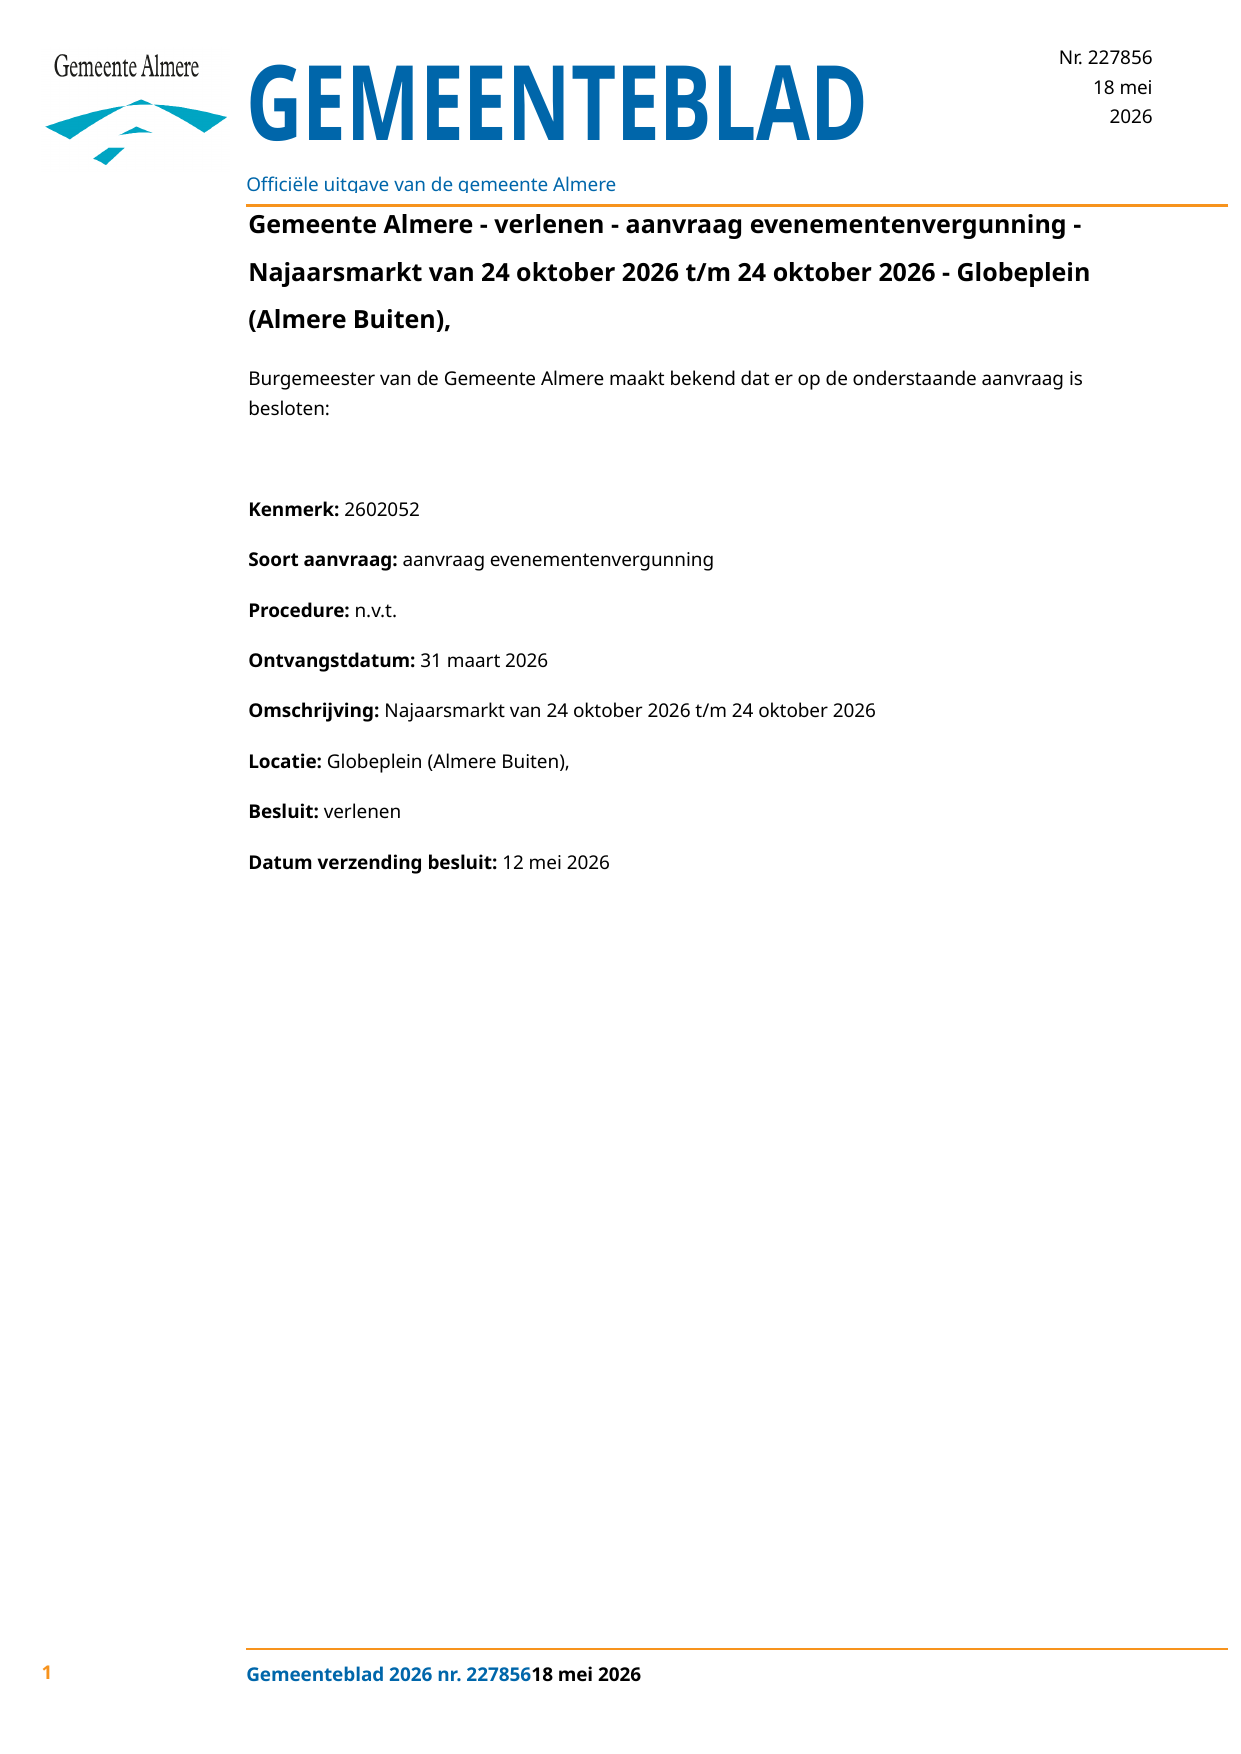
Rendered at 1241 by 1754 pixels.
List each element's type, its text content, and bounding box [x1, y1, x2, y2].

text Besluit: verlenen [248, 798, 1152, 824]
text Kenmerk: 2602052 [248, 496, 1152, 522]
text Omschrijving: Najaarsmarkt van 24 oktober 2026 t/m 24 oktober 2026 [248, 698, 1152, 723]
text Burgemeester van de Gemeente Almere maakt bekend dat er op de onderstaande aanvraag is besloten: [248, 366, 1152, 421]
picture [41, 47, 231, 172]
text Datum verzending besluit: 12 mei 2026 [248, 849, 1152, 874]
text Soort aanvraag: aanvraag evenementenvergunning [248, 546, 1152, 572]
text Procedure: n.v.t. [248, 597, 1152, 622]
text Locatie: Globeplein (Almere Buiten), [248, 748, 1152, 774]
text Gemeente Almere - verlenen - aanvraag evenementenvergunning - Najaarsmarkt van 24 oktober 2026 t/m 24 oktober 2026 - Globeplein (Almere Buiten), [248, 207, 1152, 336]
text Ontvangstdatum: 31 maart 2026 [248, 647, 1152, 673]
